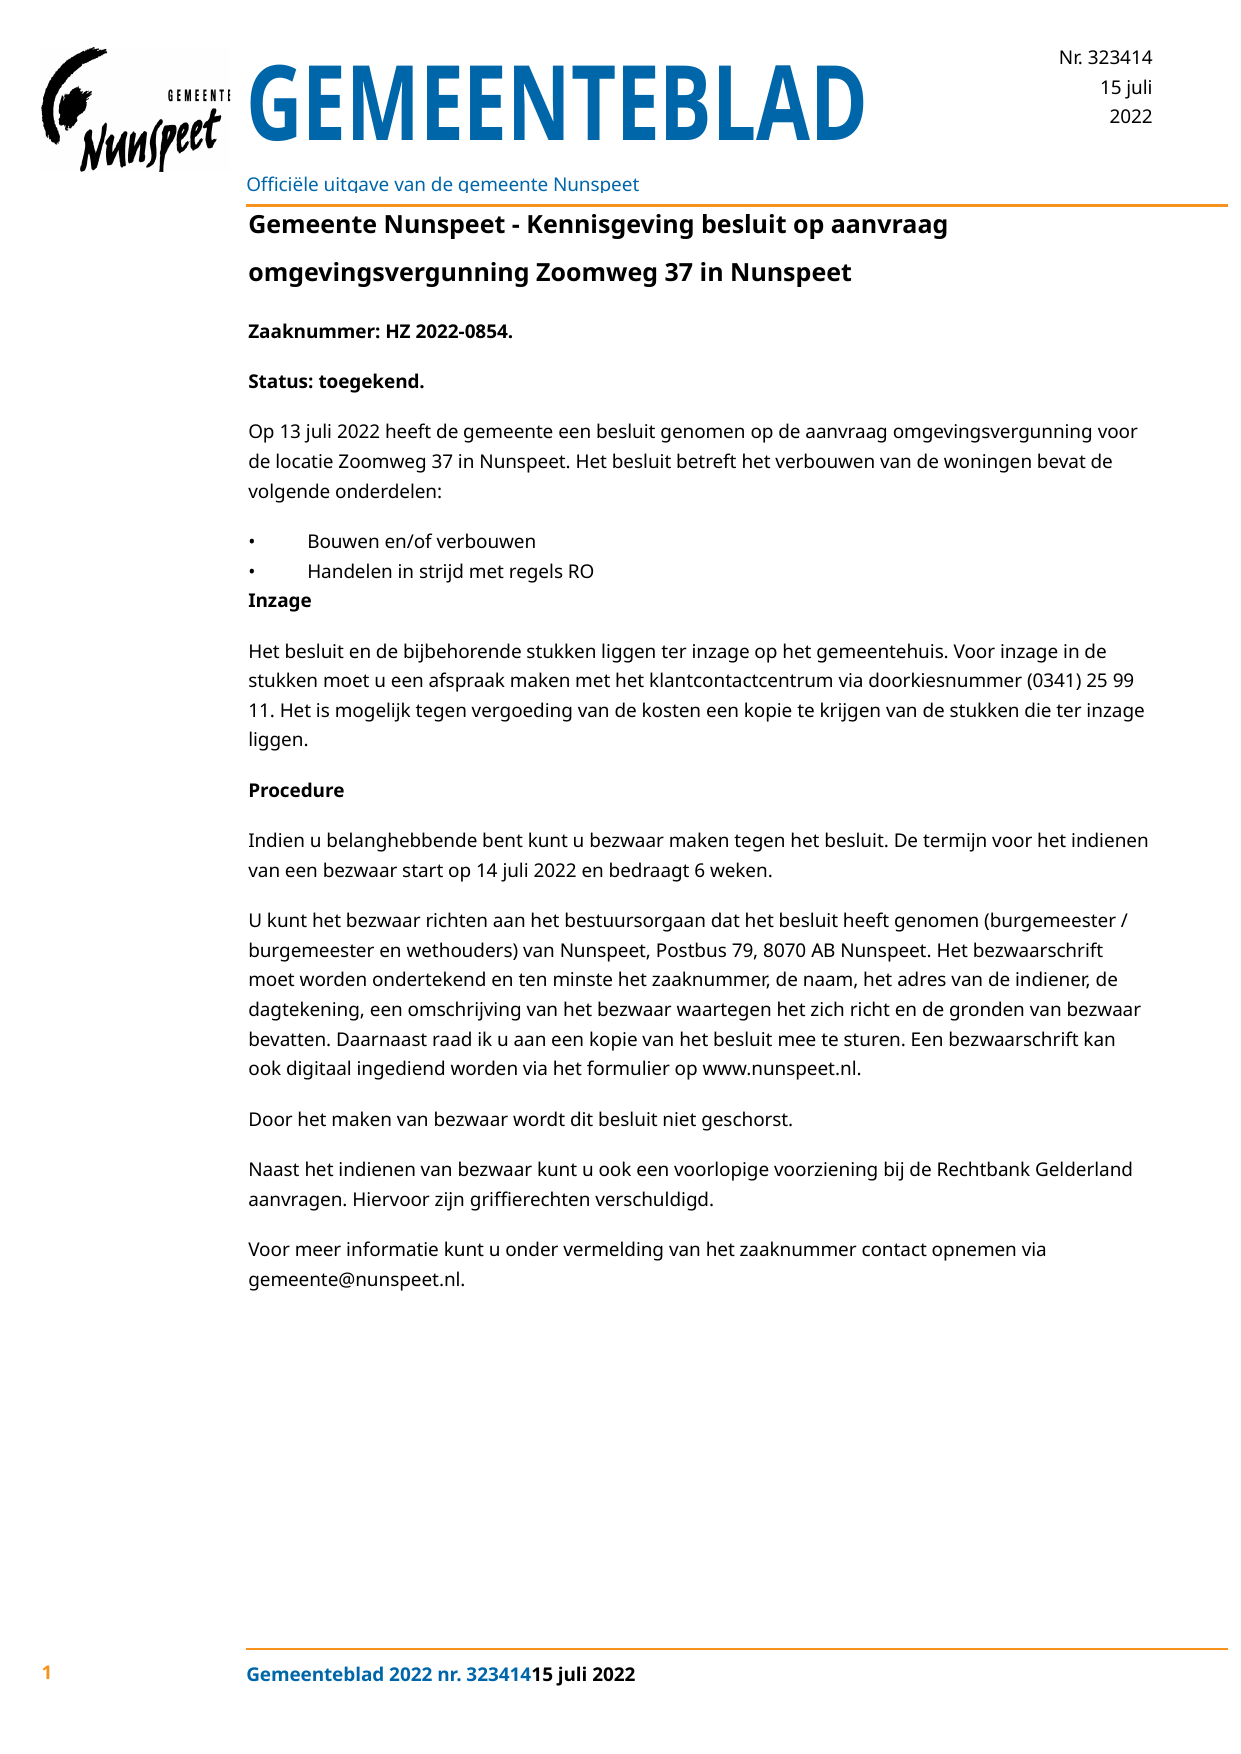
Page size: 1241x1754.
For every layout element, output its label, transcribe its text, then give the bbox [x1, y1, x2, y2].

text Procedure [248, 777, 1152, 803]
text Indien u belanghebbende bent kunt u bezwaar maken tegen het besluit. De termijn voor het indienen van een bezwaar start op 14 juli 2022 en bedraagt 6 weken. [248, 827, 1152, 883]
text Voor meer informatie kunt u onder vermelding van het zaaknummer contact opnemen via gemeente@nunspeet.nl. [248, 1236, 1152, 1292]
text Naast het indienen van bezwaar kunt u ook een voorlopige voorziening bij de Rechtbank Gelderland aanvragen. Hiervoor zijn griffierechten verschuldigd. [248, 1156, 1152, 1212]
picture [41, 47, 231, 172]
text Inzage [248, 587, 1152, 613]
text U kunt het bezwaar richten aan het bestuursorgaan dat het besluit heeft genomen (burgemeester / burgemeester en wethouders) van Nunspeet, Postbus 79, 8070 AB Nunspeet. Het bezwaarschrift moet worden ondertekend en ten minste het zaaknummer, de naam, het adres van de indiener, de dagtekening, een omschrijving van het bezwaar waartegen het zich richt en de gronden van bezwaar bevatten. Daarnaast raad ik u aan een kopie van het besluit mee te sturen. Een bezwaarschrift kan ook digitaal ingediend worden via het formulier op www.nunspeet.nl. [248, 907, 1152, 1081]
list Handelen in strijd met regels RO [248, 558, 1152, 584]
text Gemeente Nunspeet - Kennisgeving besluit op aanvraag omgevingsvergunning Zoomweg 37 in Nunspeet [248, 207, 1152, 288]
list Bouwen en/of verbouwen [248, 528, 1152, 554]
text Status: toegekend. [248, 368, 1152, 394]
text Zaaknummer: HZ 2022-0854. [248, 318, 1152, 344]
text Op 13 juli 2022 heeft de gemeente een besluit genomen op de aanvraag omgevingsvergunning voor de locatie Zoomweg 37 in Nunspeet. Het besluit betreft het verbouwen van de woningen bevat de volgende onderdelen: [248, 419, 1152, 504]
text Door het maken van bezwaar wordt dit besluit niet geschorst. [248, 1106, 1152, 1132]
text Het besluit en de bijbehorende stukken liggen ter inzage op het gemeentehuis. Voor inzage in de stukken moet u een afspraak maken met het klantcontactcentrum via doorkiesnummer (0341) 25 99 11. Het is mogelijk tegen vergoeding van de kosten een kopie te krijgen van de stukken die ter inzage liggen. [248, 638, 1152, 752]
